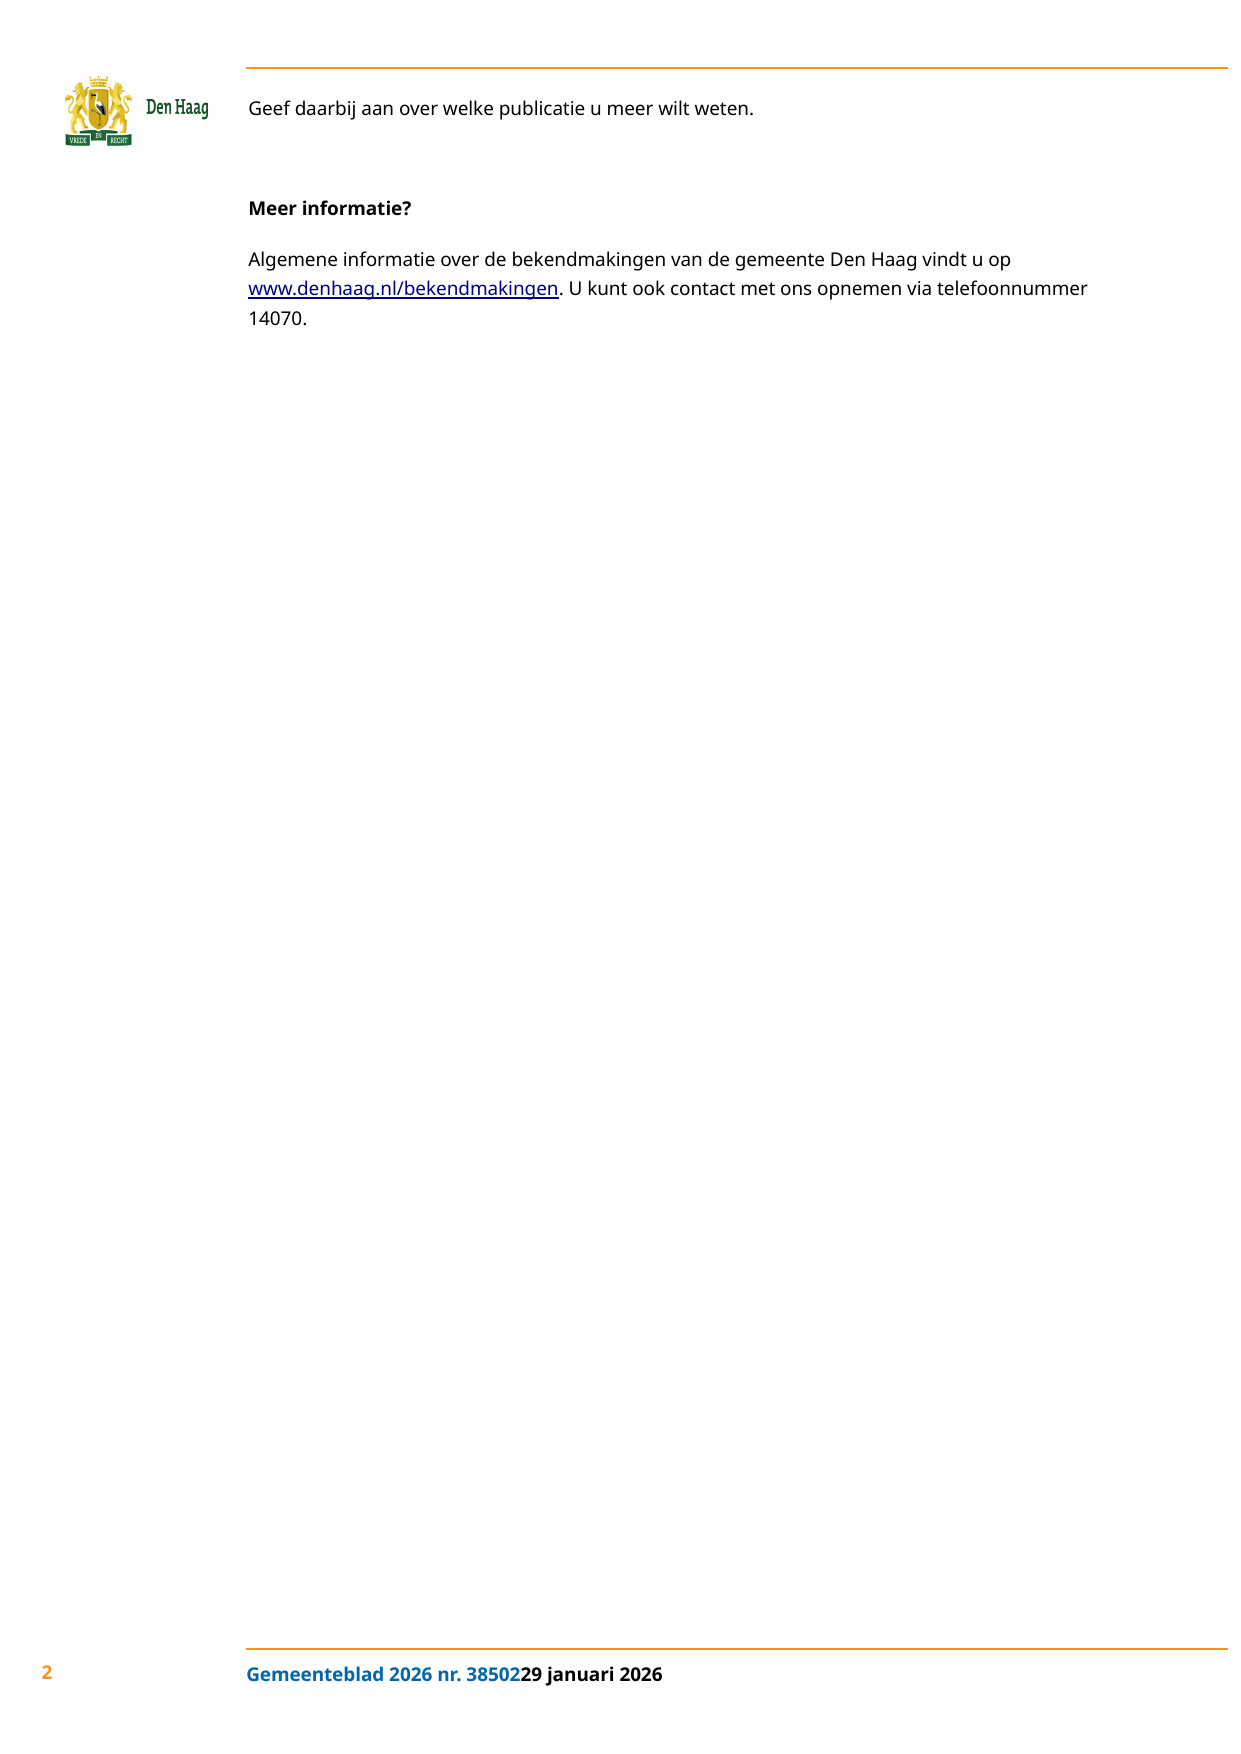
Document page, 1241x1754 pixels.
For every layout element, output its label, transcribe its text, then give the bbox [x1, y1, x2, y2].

text Algemene informatie over de bekendmakingen van de gemeente Den Haag vindt u op www.denhaag.nl/bekendmakingen. U kunt ook contact met ons opnemen via telefoonnummer 14070. [248, 246, 1152, 331]
text Meer informatie? [248, 196, 1152, 221]
text Geef daarbij aan over welke publicatie u meer wilt weten. [248, 95, 1152, 121]
picture [41, 47, 231, 172]
